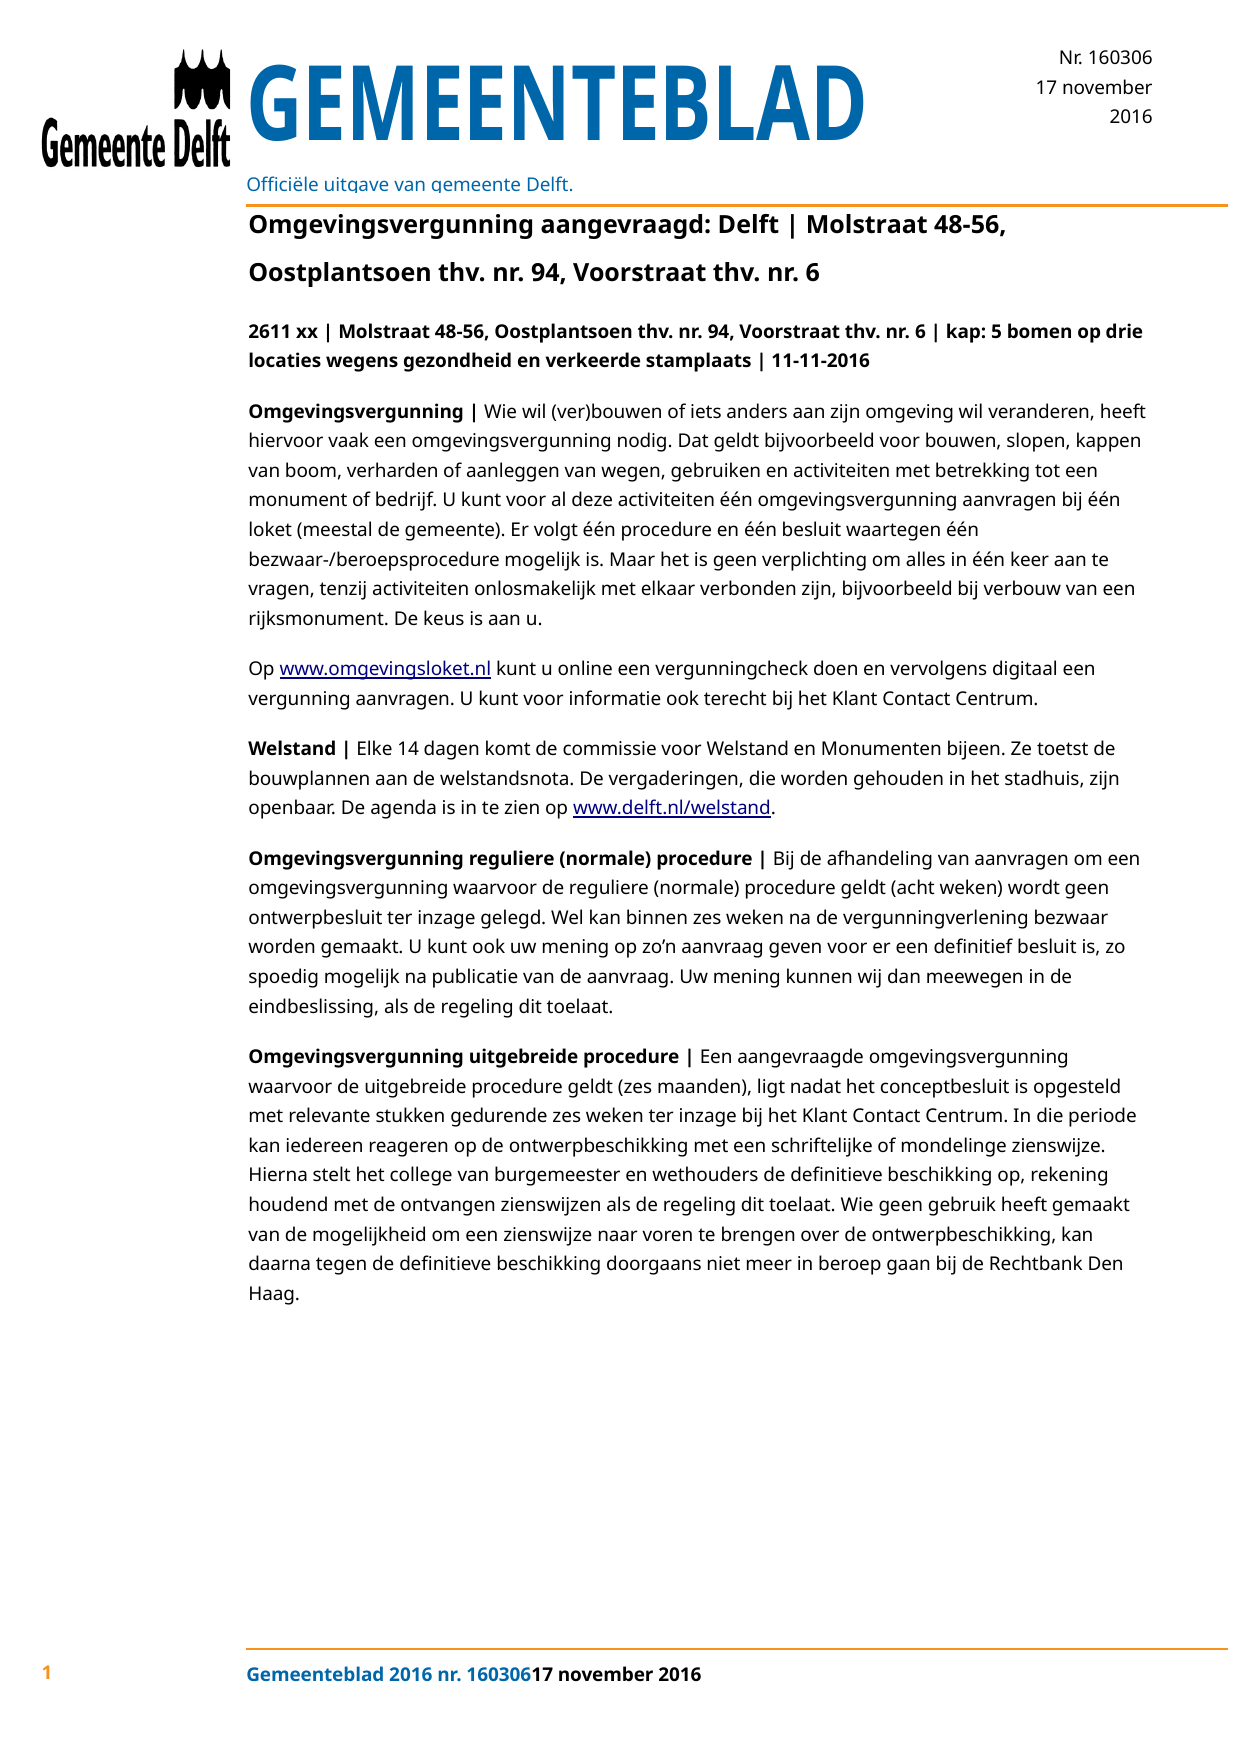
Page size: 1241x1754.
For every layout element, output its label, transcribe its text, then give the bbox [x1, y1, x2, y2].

text 2611 xx | Molstraat 48-56, Oostplantsoen thv. nr. 94, Voorstraat thv. nr. 6 | kap: 5 bomen op drie locaties wegens gezondheid en verkeerde stamplaats | 11-11-2016 [248, 318, 1152, 373]
picture [41, 47, 231, 172]
text Welstand | Elke 14 dagen komt de commissie voor Welstand en Monumenten bijeen. Ze toetst de bouwplannen aan de welstandsnota. De vergaderingen, die worden gehouden in het stadhuis, zijn openbaar. De agenda is in te zien op www.delft.nl/welstand. [248, 735, 1152, 820]
text Omgevingsvergunning uitgebreide procedure | Een aangevraagde omgevingsvergunning waarvoor de uitgebreide procedure geldt (zes maanden), ligt nadat het conceptbesluit is opgesteld met relevante stukken gedurende zes weken ter inzage bij het Klant Contact Centrum. In die periode kan iedereen reageren op de ontwerpbeschikking met een schriftelijke of mondelinge zienswijze. Hierna stelt het college van burgemeester en wethouders de definitieve beschikking op, rekening houdend met de ontvangen zienswijzen als de regeling dit toelaat. Wie geen gebruik heeft gemaakt van de mogelijkheid om een zienswijze naar voren te brengen over de ontwerpbeschikking, kan daarna tegen de definitieve beschikking doorgaans niet meer in beroep gaan bij de Rechtbank Den Haag. [248, 1043, 1152, 1306]
text Omgevingsvergunning reguliere (normale) procedure | Bij de afhandeling van aanvragen om een omgevingsvergunning waarvoor de reguliere (normale) procedure geldt (acht weken) wordt geen ontwerpbesluit ter inzage gelegd. Wel kan binnen zes weken na de vergunningverlening bezwaar worden gemaakt. U kunt ook uw mening op zo’n aanvraag geven voor er een definitief besluit is, zo spoedig mogelijk na publicatie van de aanvraag. Uw mening kunnen wij dan meewegen in de eindbeslissing, als de regeling dit toelaat. [248, 845, 1152, 1019]
text Omgevingsvergunning aangevraagd: Delft | Molstraat 48-56, Oostplantsoen thv. nr. 94, Voorstraat thv. nr. 6 [248, 207, 1152, 288]
text Op www.omgevingsloket.nl kunt u online een vergunningcheck doen en vervolgens digitaal een vergunning aanvragen. U kunt voor informatie ook terecht bij het Klant Contact Centrum. [248, 655, 1152, 711]
text Omgevingsvergunning | Wie wil (ver)bouwen of iets anders aan zijn omgeving wil veranderen, heeft hiervoor vaak een omgevingsvergunning nodig. Dat geldt bijvoorbeeld voor bouwen, slopen, kappen van boom, verharden of aanleggen van wegen, gebruiken en activiteiten met betrekking tot een monument of bedrijf. U kunt voor al deze activiteiten één omgevingsvergunning aanvragen bij één loket (meestal de gemeente). Er volgt één procedure en één besluit waartegen één bezwaar-/beroepsprocedure mogelijk is. Maar het is geen verplichting om alles in één keer aan te vragen, tenzij activiteiten onlosmakelijk met elkaar verbonden zijn, bijvoorbeeld bij verbouw van een rijksmonument. De keus is aan u. [248, 398, 1152, 631]
